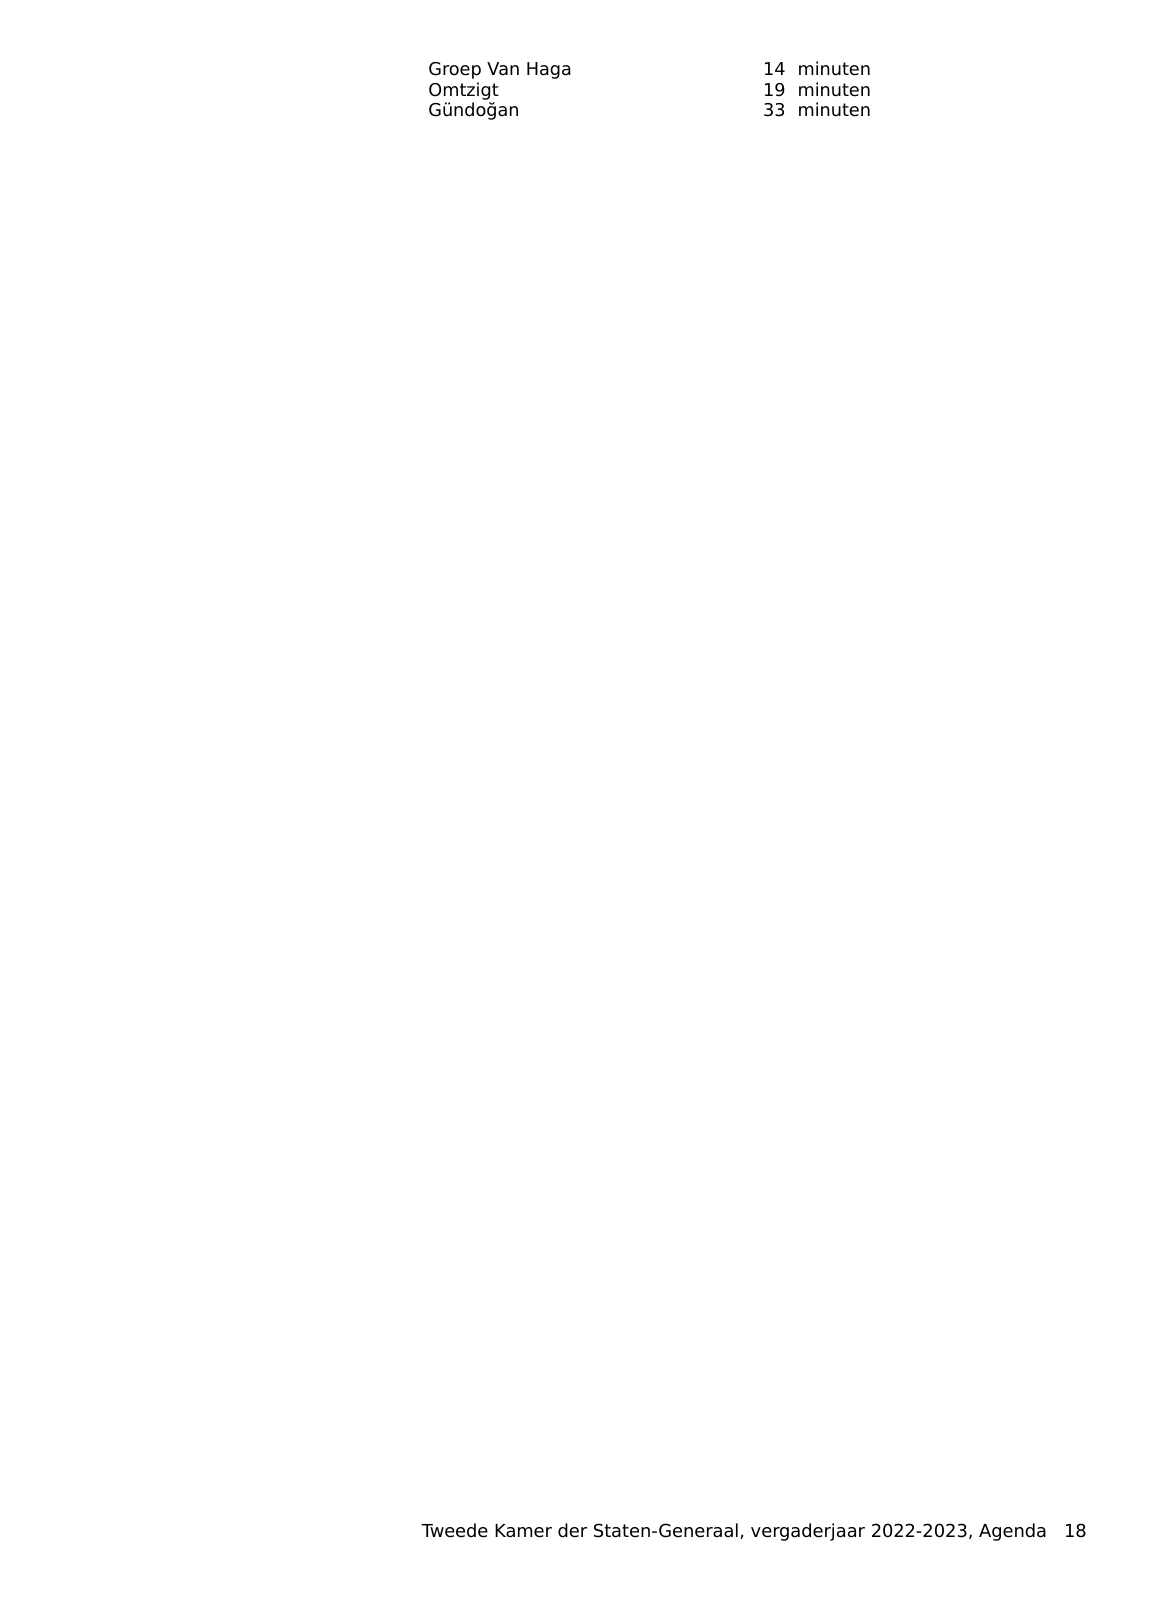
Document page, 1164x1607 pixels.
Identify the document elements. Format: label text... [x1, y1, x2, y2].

table_cell [77, 100, 404, 121]
table_cell 19 [706, 80, 791, 100]
table_cell [77, 80, 404, 100]
table_cell [405, 59, 422, 80]
table_cell Gündoğan [422, 100, 706, 121]
table_cell 14 [706, 59, 791, 80]
table_cell [405, 80, 422, 100]
table_cell [405, 100, 422, 121]
table_cell [77, 59, 404, 80]
table_cell minuten [791, 80, 1087, 100]
table_cell Omtzigt [422, 80, 706, 100]
table_cell minuten [791, 100, 1087, 121]
table_cell 33 [706, 100, 791, 121]
table_cell minuten [791, 59, 1087, 80]
table_cell Groep Van Haga [422, 59, 706, 80]
